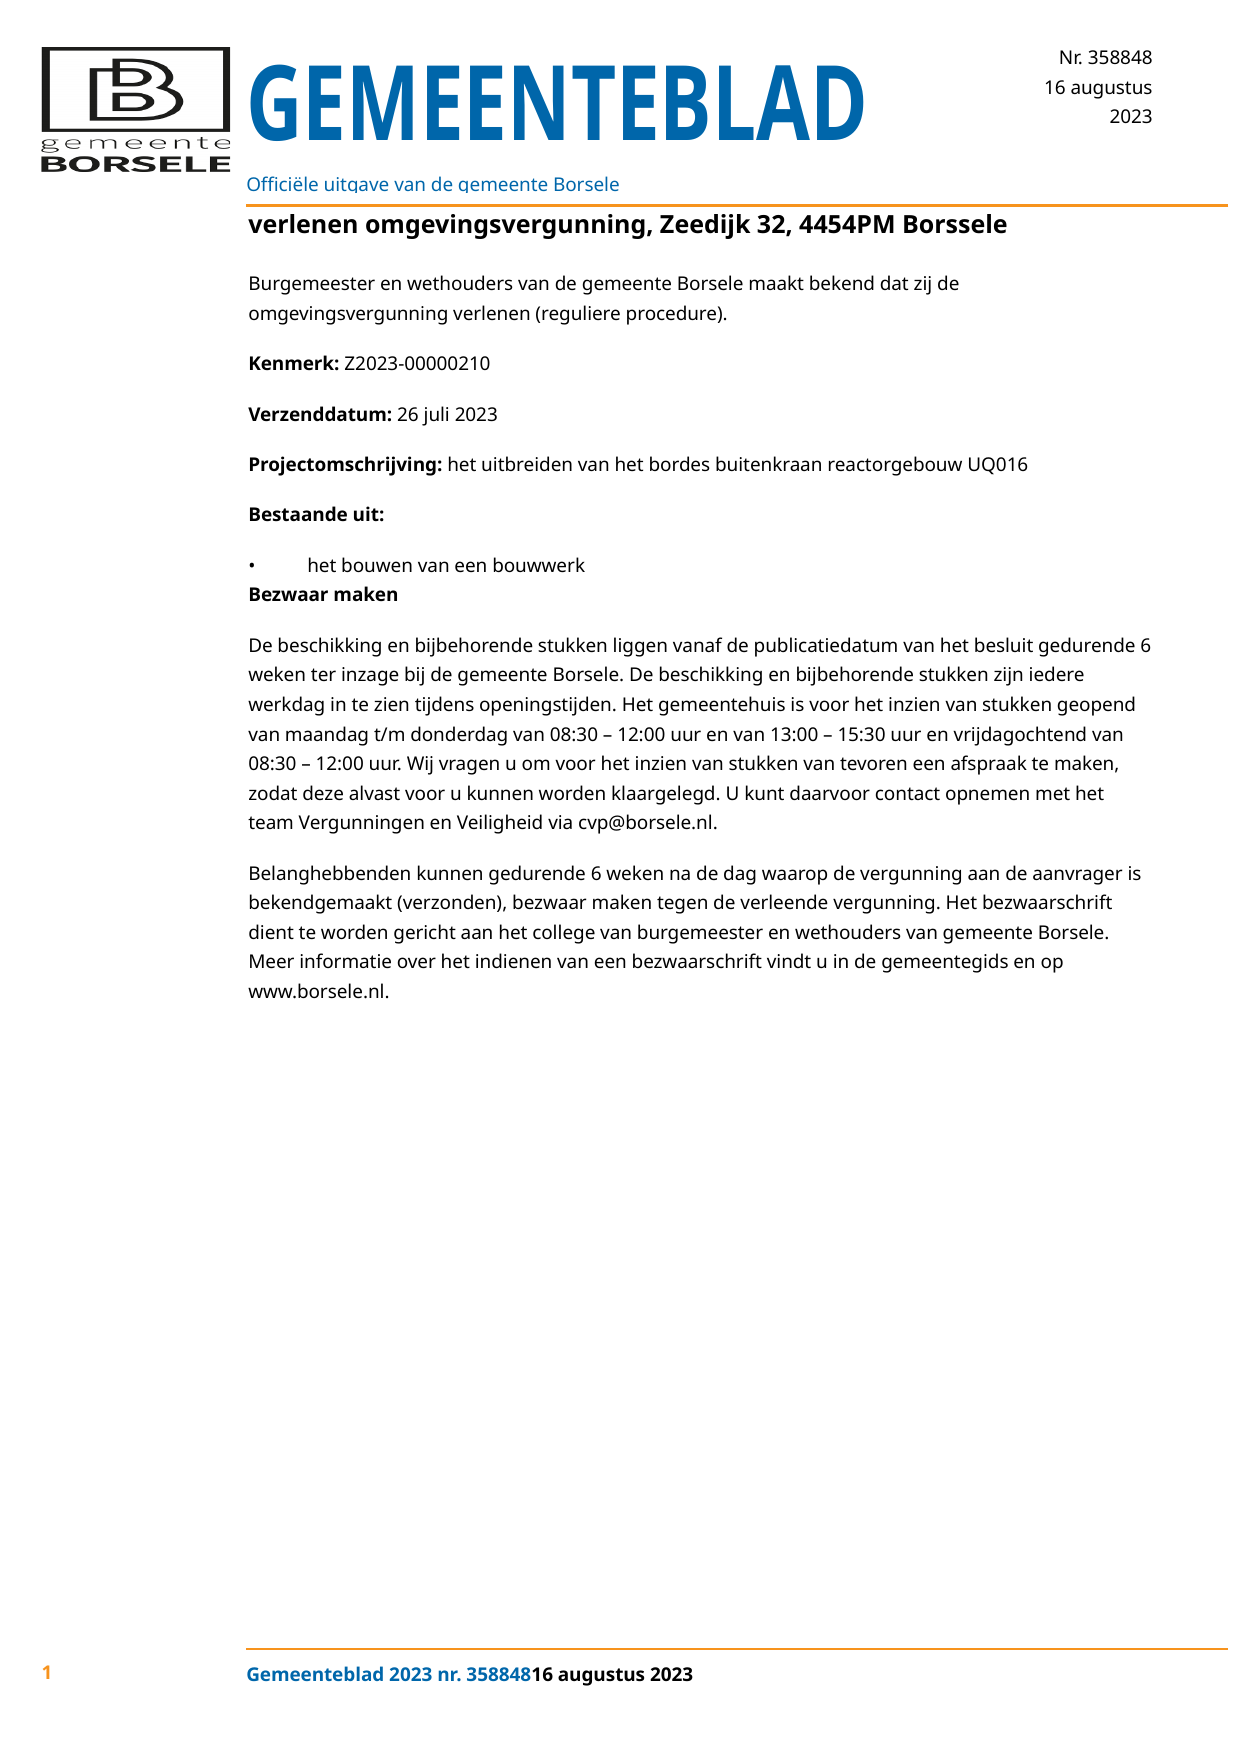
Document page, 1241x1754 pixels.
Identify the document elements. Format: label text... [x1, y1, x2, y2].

text Verzenddatum: 26 juli 2023 [248, 401, 1152, 426]
text Bezwaar maken [248, 582, 1152, 607]
text verlenen omgevingsvergunning, Zeedijk 32, 4454PM Borssele [248, 207, 1152, 241]
text Belanghebbenden kunnen gedurende 6 weken na de dag waarop de vergunning aan de aanvrager is bekendgemaakt (verzonden), bezwaar maken tegen de verleende vergunning. Het bezwaarschrift dient te worden gericht aan het college van burgemeester en wethouders van gemeente Borsele. Meer informatie over het indienen van een bezwaarschrift vindt u in de gemeentegids en op www.borsele.nl. [248, 860, 1152, 1004]
picture [41, 47, 231, 172]
text Projectomschrijving: het uitbreiden van het bordes buitenkraan reactorgebouw UQ016 [248, 451, 1152, 477]
text Kenmerk: Z2023-00000210 [248, 350, 1152, 376]
text Burgemeester en wethouders van de gemeente Borsele maakt bekend dat zij de omgevingsvergunning verlenen (reguliere procedure). [248, 270, 1152, 326]
list het bouwen van een bouwwerk [248, 552, 1152, 578]
text Bestaande uit: [248, 502, 1152, 527]
text De beschikking en bijbehorende stukken liggen vanaf de publicatiedatum van het besluit gedurende 6 weken ter inzage bij de gemeente Borsele. De beschikking en bijbehorende stukken zijn iedere werkdag in te zien tijdens openingstijden. Het gemeentehuis is voor het inzien van stukken geopend van maandag t/m donderdag van 08:30 – 12:00 uur en van 13:00 – 15:30 uur en vrijdagochtend van 08:30 – 12:00 uur. Wij vragen u om voor het inzien van stukken van tevoren een afspraak te maken, zodat deze alvast voor u kunnen worden klaargelegd. U kunt daarvoor contact opnemen met het team Vergunningen en Veiligheid via cvp@borsele.nl. [248, 632, 1152, 835]
